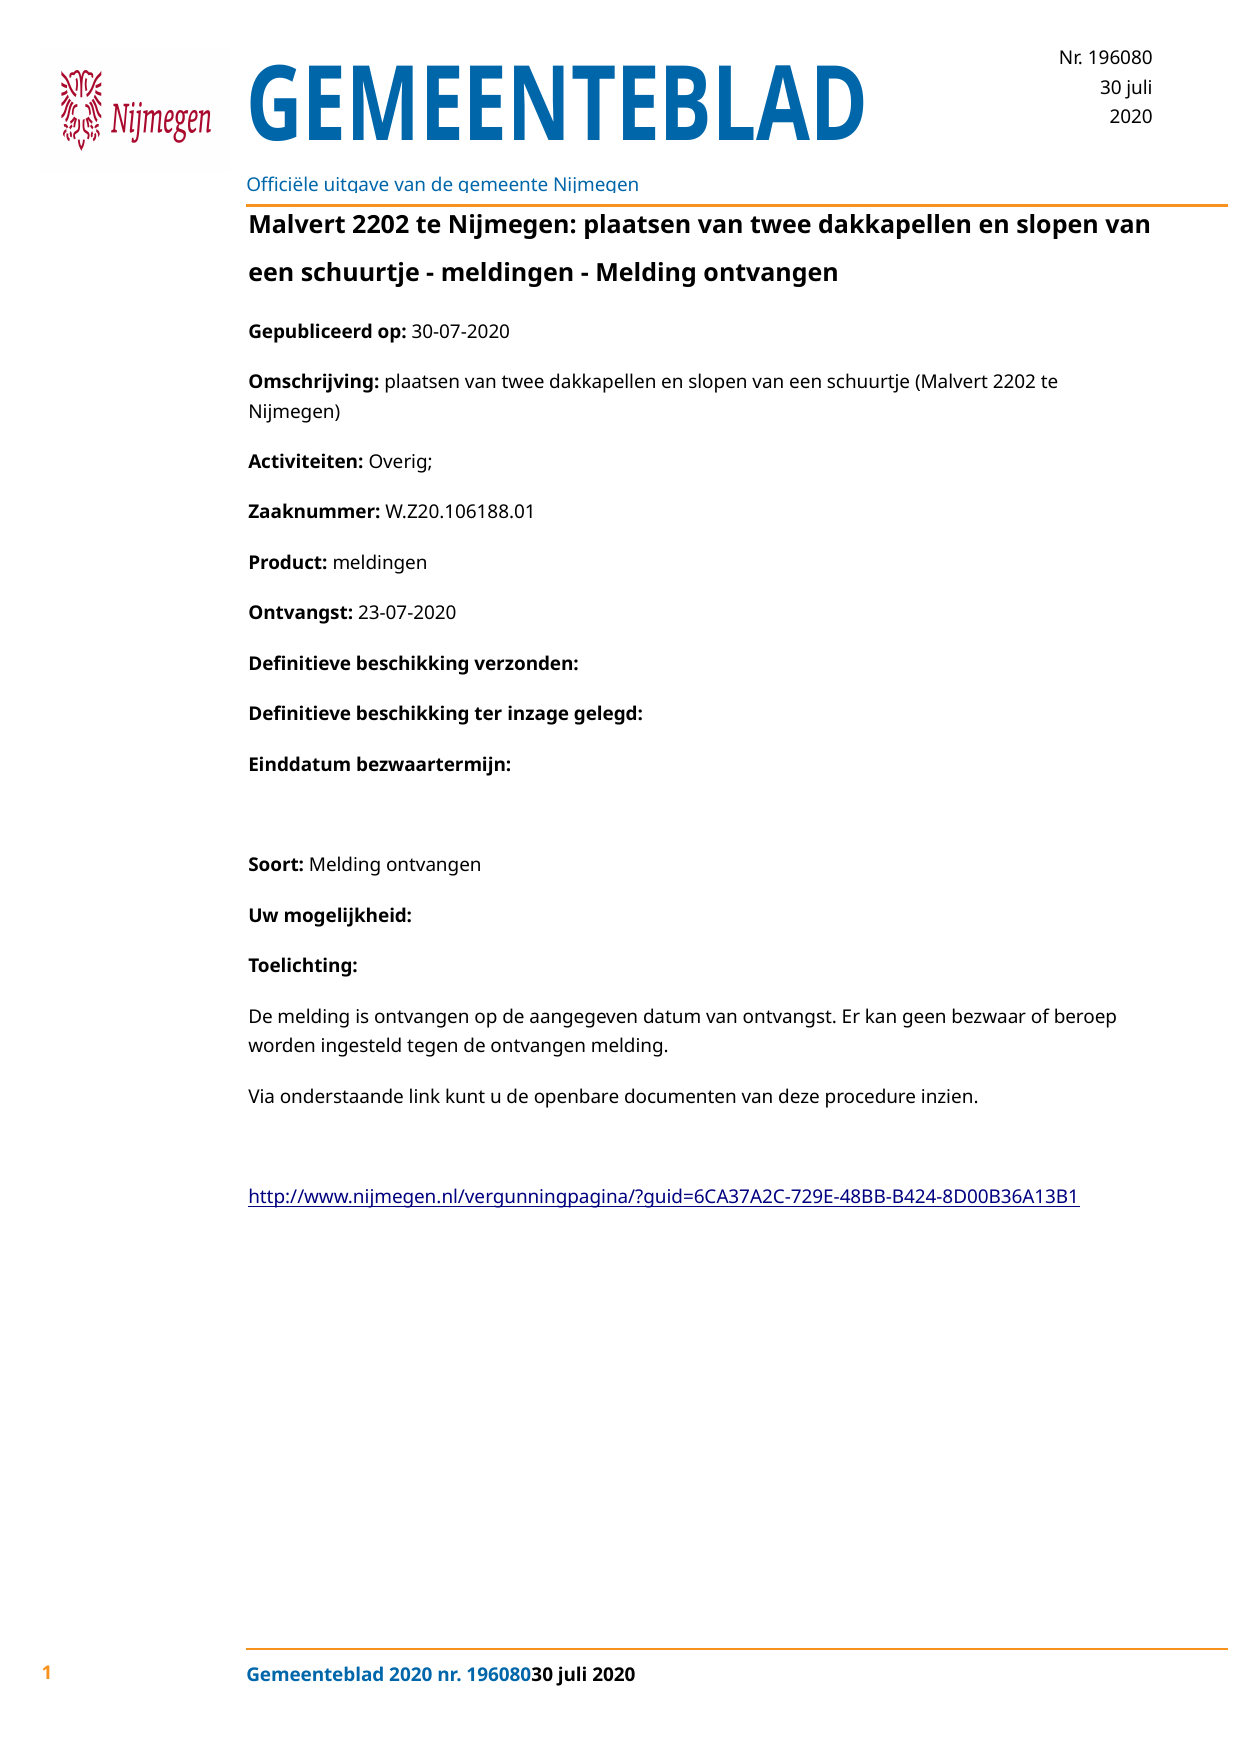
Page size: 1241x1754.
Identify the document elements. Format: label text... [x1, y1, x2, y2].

text Einddatum bezwaartermijn: [248, 751, 1152, 777]
picture [41, 47, 231, 172]
text Zaaknummer: W.Z20.106188.01 [248, 499, 1152, 524]
text Definitieve beschikking verzonden: [248, 650, 1152, 676]
text Activiteiten: Overig; [248, 448, 1152, 474]
text Uw mogelijkheid: [248, 902, 1152, 928]
text Definitieve beschikking ter inzage gelegd: [248, 700, 1152, 726]
text Malvert 2202 te Nijmegen: plaatsen van twee dakkapellen en slopen van een schuurtje - meldingen - Melding ontvangen [248, 207, 1152, 288]
text Toelichting: [248, 952, 1152, 978]
text Omschrijving: plaatsen van twee dakkapellen en slopen van een schuurtje (Malvert 2202 te Nijmegen) [248, 368, 1152, 424]
text Ontvangst: 23-07-2020 [248, 599, 1152, 625]
text De melding is ontvangen op de aangegeven datum van ontvangst. Er kan geen bezwaar of beroep worden ingesteld tegen de ontvangen melding. [248, 1003, 1152, 1058]
text http://www.nijmegen.nl/vergunningpagina/?guid=6CA37A2C-729E-48BB-B424-8D00B36A13B1 [248, 1184, 1152, 1209]
text Product: meldingen [248, 549, 1152, 575]
text Soort: Melding ontvangen [248, 852, 1152, 877]
text Gepubliceerd op: 30-07-2020 [248, 318, 1152, 344]
text Via onderstaande link kunt u de openbare documenten van deze procedure inzien. [248, 1083, 1152, 1109]
